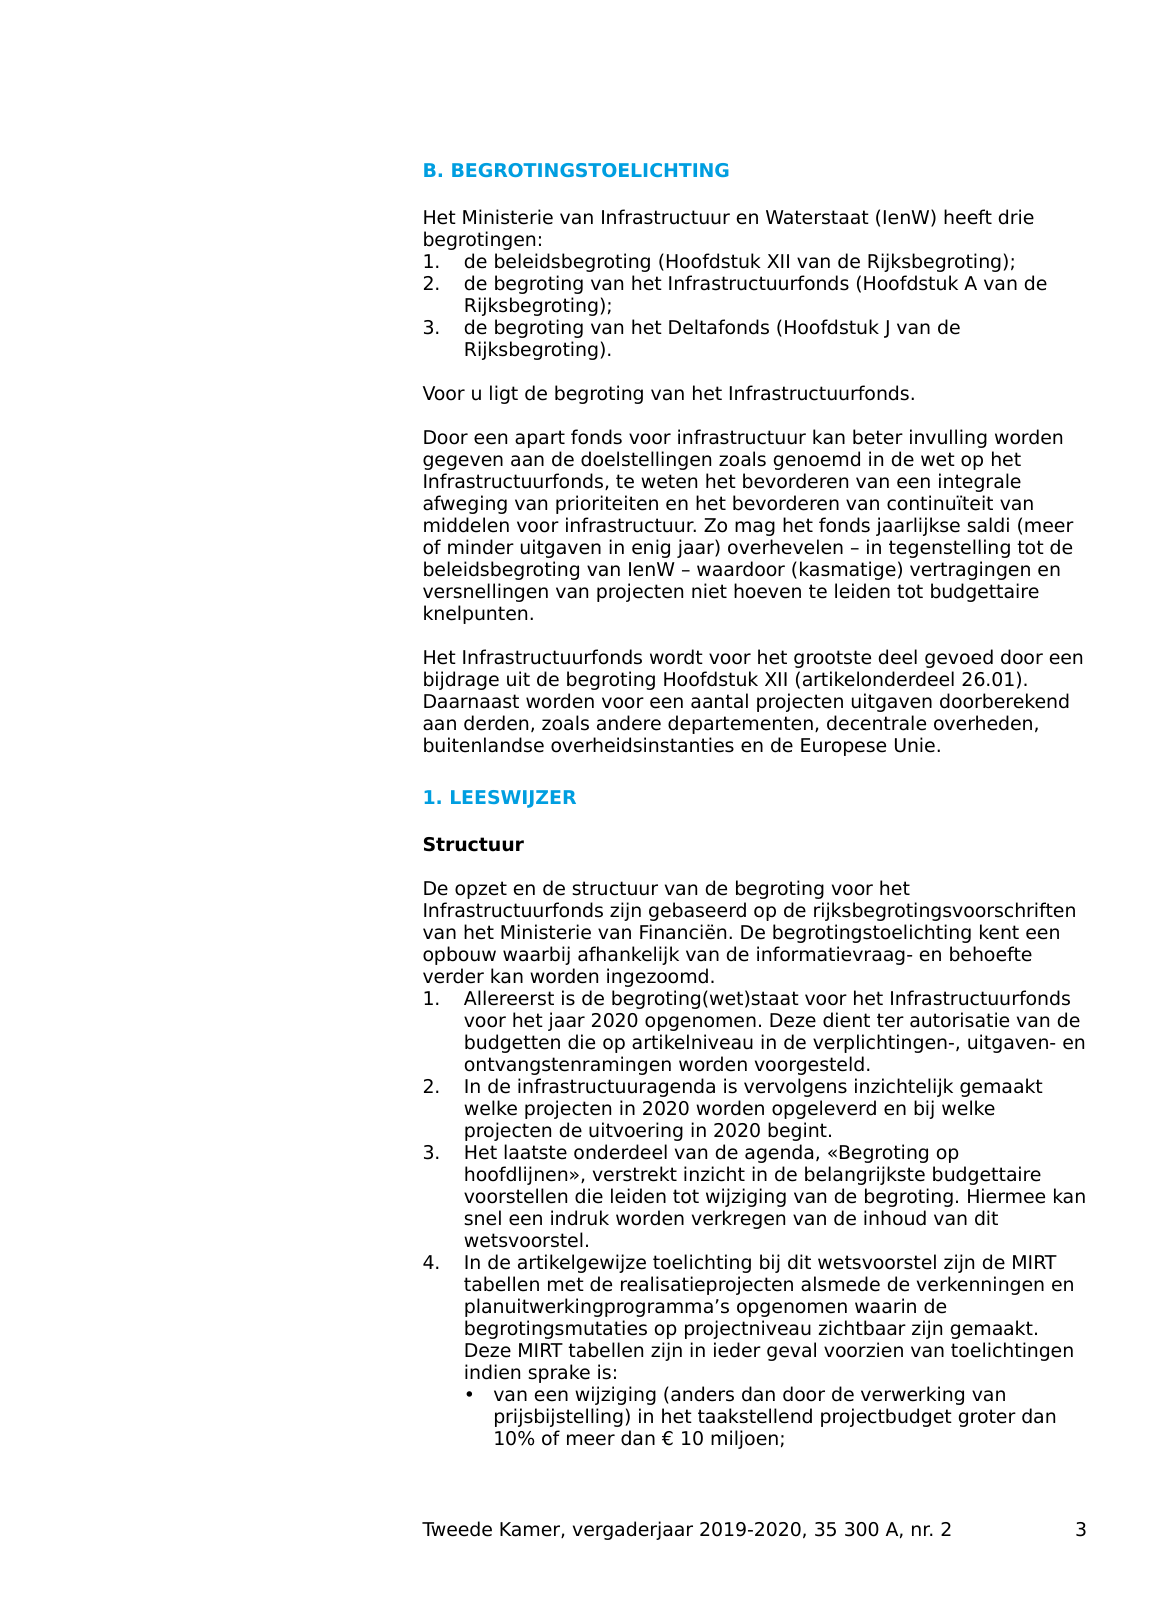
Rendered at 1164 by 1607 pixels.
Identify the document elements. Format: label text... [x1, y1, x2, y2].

text 3. Het laatste onderdeel van de agenda, «Begroting op hoofdlijnen», verstrekt inzicht in de belangrijkste budgettaire voorstellen die leiden tot wijziging van de begroting. Hiermee kan snel een indruk worden verkregen van de inhoud van dit wetsvoorstel. [422, 1142, 1087, 1252]
subtitle B. BEGROTINGSTOELICHTING [422, 160, 1087, 182]
text De opzet en de structuur van de begroting voor het Infrastructuurfonds zijn gebaseerd op de rijksbegrotingsvoorschriften van het Ministerie van Financiën. De begrotingstoelichting kent een opbouw waarbij afhankelijk van de informatievraag- en behoefte verder kan worden ingezoomd. [422, 878, 1087, 988]
text Door een apart fonds voor infrastructuur kan beter invulling worden gegeven aan de doelstellingen zoals genoemd in de wet op het Infrastructuurfonds, te weten het bevorderen van een integrale afweging van prioriteiten en het bevorderen van continuïteit van middelen voor infrastructuur. Zo mag het fonds jaarlijkse saldi (meer of minder uitgaven in enig jaar) overhevelen – in tegenstelling tot de beleidsbegroting van IenW – waardoor (kasmatige) vertragingen en versnellingen van projecten niet hoeven te leiden tot budgettaire knelpunten. [422, 427, 1087, 625]
text Het Ministerie van Infrastructuur en Waterstaat (IenW) heeft drie begrotingen: [422, 207, 1087, 251]
text 2. de begroting van het Infrastructuurfonds (Hoofdstuk A van de Rijksbegroting); [422, 273, 1087, 317]
text 1. de beleidsbegroting (Hoofdstuk XII van de Rijksbegroting); [422, 251, 1087, 273]
text • van een wijziging (anders dan door de verwerking van prijsbijstelling) in het taakstellend projectbudget groter dan 10% of meer dan € 10 miljoen; [464, 1384, 1087, 1449]
text Voor u ligt de begroting van het Infrastructuurfonds. [422, 383, 1087, 405]
text 2. In de infrastructuuragenda is vervolgens inzichtelijk gemaakt welke projecten in 2020 worden opgeleverd en bij welke projecten de uitvoering in 2020 begint. [422, 1076, 1087, 1142]
text Het Infrastructuurfonds wordt voor het grootste deel gevoed door een bijdrage uit de begroting Hoofdstuk XII (artikelonderdeel 26.01). Daarnaast worden voor een aantal projecten uitgaven doorberekend aan derden, zoals andere departementen, decentrale overheden, buitenlandse overheidsinstanties en de Europese Unie. [422, 647, 1087, 757]
subtitle 1. LEESWIJZER [422, 787, 1087, 809]
text 4. In de artikelgewijze toelichting bij dit wetsvoorstel zijn de MIRT tabellen met de realisatieprojecten alsmede de verkenningen en planuitwerkingprogramma’s opgenomen waarin de begrotingsmutaties op projectniveau zichtbaar zijn gemaakt. Deze MIRT tabellen zijn in ieder geval voorzien van toelichtingen indien sprake is: [422, 1252, 1087, 1384]
text 3. de begroting van het Deltafonds (Hoofdstuk J van de Rijksbegroting). [422, 317, 1087, 361]
subtitle Structuur [422, 834, 1087, 856]
text 1. Allereerst is de begroting(wet)staat voor het Infrastructuurfonds voor het jaar 2020 opgenomen. Deze dient ter autorisatie van de budgetten die op artikelniveau in de verplichtingen-, uitgaven- en ontvangstenramingen worden voorgesteld. [422, 988, 1087, 1076]
